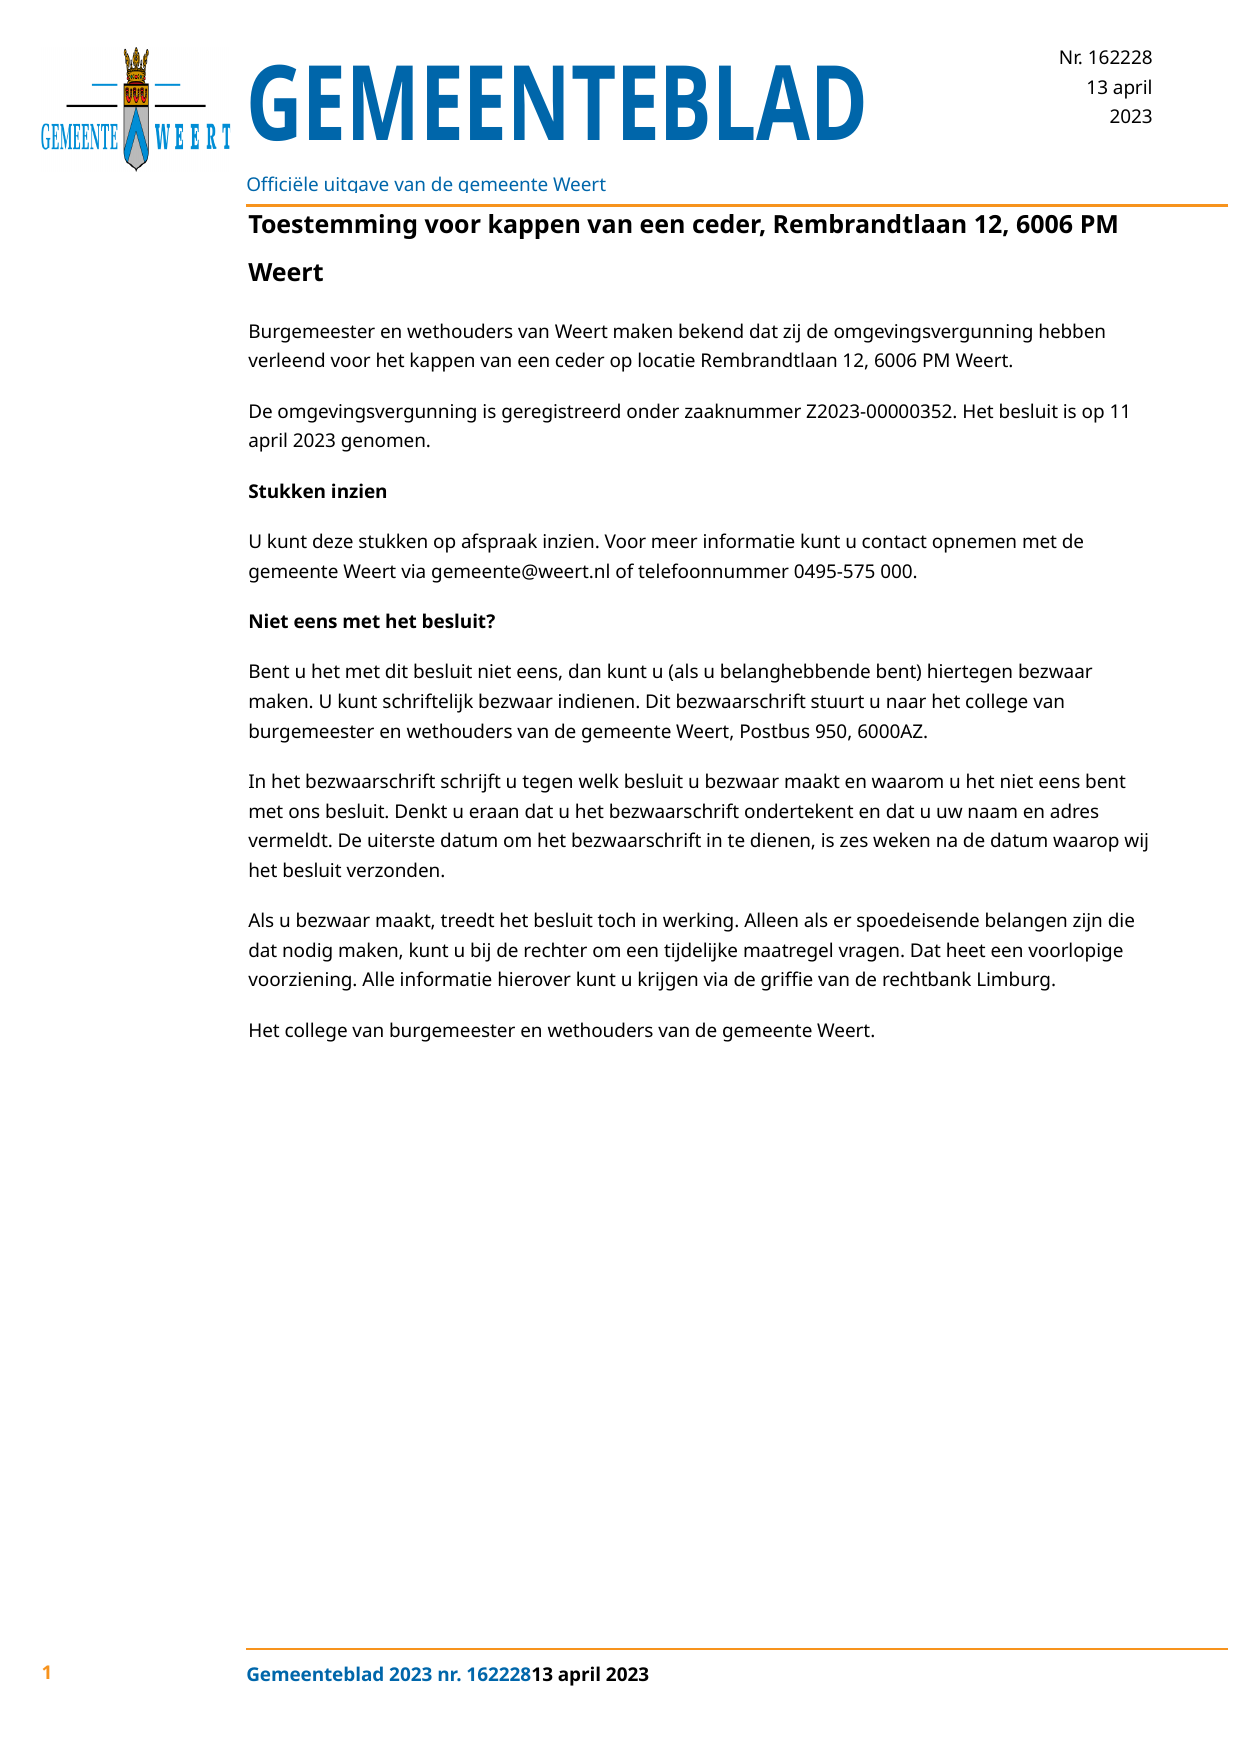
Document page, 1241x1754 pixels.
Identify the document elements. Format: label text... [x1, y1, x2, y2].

text Toestemming voor kappen van een ceder, Rembrandtlaan 12, 6006 PM Weert [248, 207, 1152, 288]
text U kunt deze stukken op afspraak inzien. Voor meer informatie kunt u contact opnemen met de gemeente Weert via gemeente@weert.nl of telefoonnummer 0495-575 000. [248, 528, 1152, 584]
text Als u bezwaar maakt, treedt het besluit toch in werking. Alleen als er spoedeisende belangen zijn die dat nodig maken, kunt u bij de rechter om een tijdelijke maatregel vragen. Dat heet een voorlopige voorziening. Alle informatie hierover kunt u krijgen via de griffie van de rechtbank Limburg. [248, 907, 1152, 992]
text In het bezwaarschrift schrijft u tegen welk besluit u bezwaar maakt en waarom u het niet eens bent met ons besluit. Denkt u eraan dat u het bezwaarschrift ondertekent en dat u uw naam en adres vermeldt. De uiterste datum om het bezwaarschrift in te dienen, is zes weken na de datum waarop wij het besluit verzonden. [248, 768, 1152, 883]
picture [41, 47, 231, 172]
text De omgevingsvergunning is geregistreerd onder zaaknummer Z2023-00000352. Het besluit is op 11 april 2023 genomen. [248, 398, 1152, 453]
text Stukken inzien [248, 478, 1152, 504]
text Burgemeester en wethouders van Weert maken bekend dat zij de omgevingsvergunning hebben verleend voor het kappen van een ceder op locatie Rembrandtlaan 12, 6006 PM Weert. [248, 318, 1152, 373]
text Het college van burgemeester en wethouders van de gemeente Weert. [248, 1017, 1152, 1043]
text Bent u het met dit besluit niet eens, dan kunt u (als u belanghebbende bent) hiertegen bezwaar maken. U kunt schriftelijk bezwaar indienen. Dit bezwaarschrift stuurt u naar het college van burgemeester en wethouders van de gemeente Weert, Postbus 950, 6000AZ. [248, 659, 1152, 744]
text Niet eens met het besluit? [248, 608, 1152, 634]
